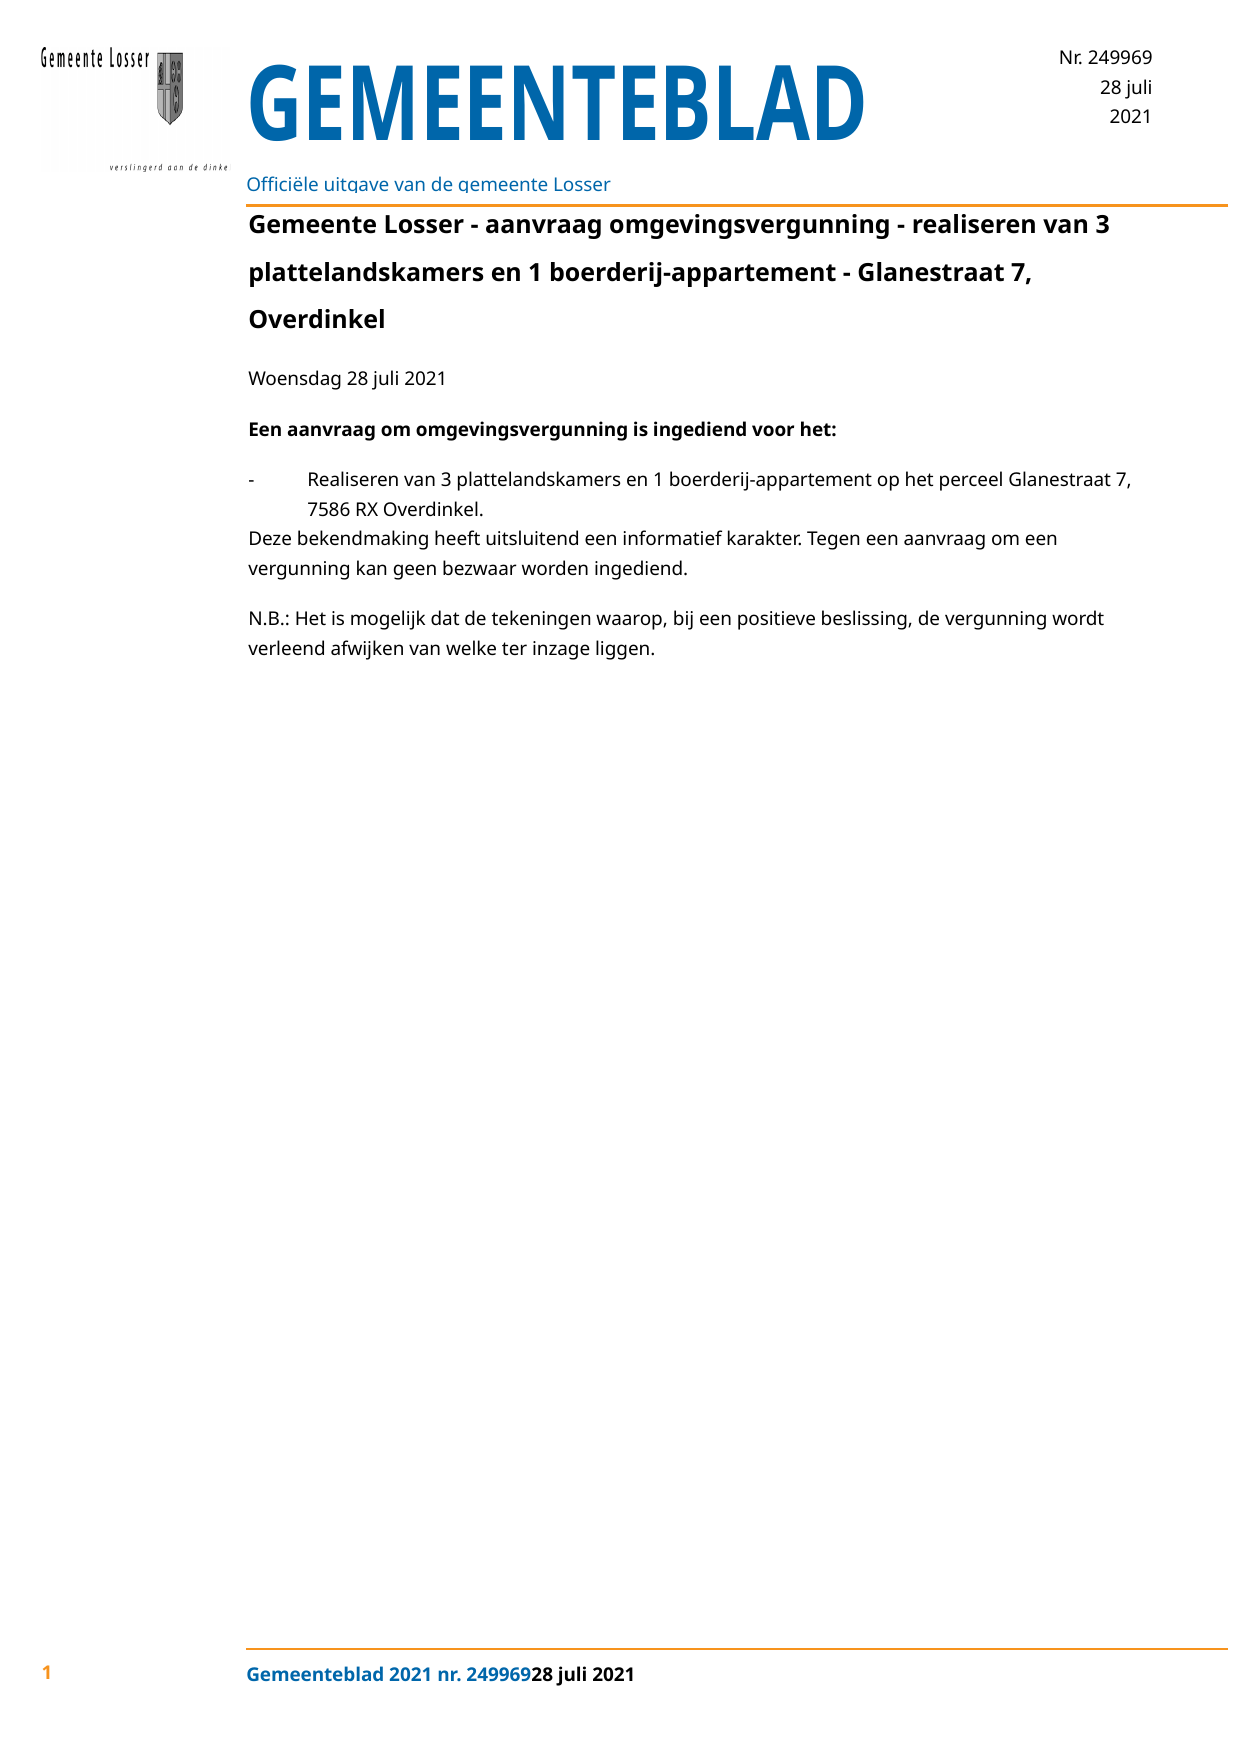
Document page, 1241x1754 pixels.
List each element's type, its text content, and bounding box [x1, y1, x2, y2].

text Gemeente Losser - aanvraag omgevingsvergunning - realiseren van 3 plattelandskamers en 1 boerderij-appartement - Glanestraat 7, Overdinkel [248, 207, 1152, 336]
picture [41, 47, 231, 172]
text Een aanvraag om omgevingsvergunning is ingediend voor het: [248, 416, 1152, 442]
list Realiseren van 3 plattelandskamers en 1 boerderij-appartement op het perceel Glanestraat 7, 7586 RX Overdinkel. [248, 466, 1152, 522]
text N.B.: Het is mogelijk dat de tekeningen waarop, bij een positieve beslissing, de vergunning wordt verleend afwijken van welke ter inzage liggen. [248, 606, 1152, 661]
text Woensdag 28 juli 2021 [248, 366, 1152, 391]
text Deze bekendmaking heeft uitsluitend een informatief karakter. Tegen een aanvraag om een vergunning kan geen bezwaar worden ingediend. [248, 526, 1152, 581]
